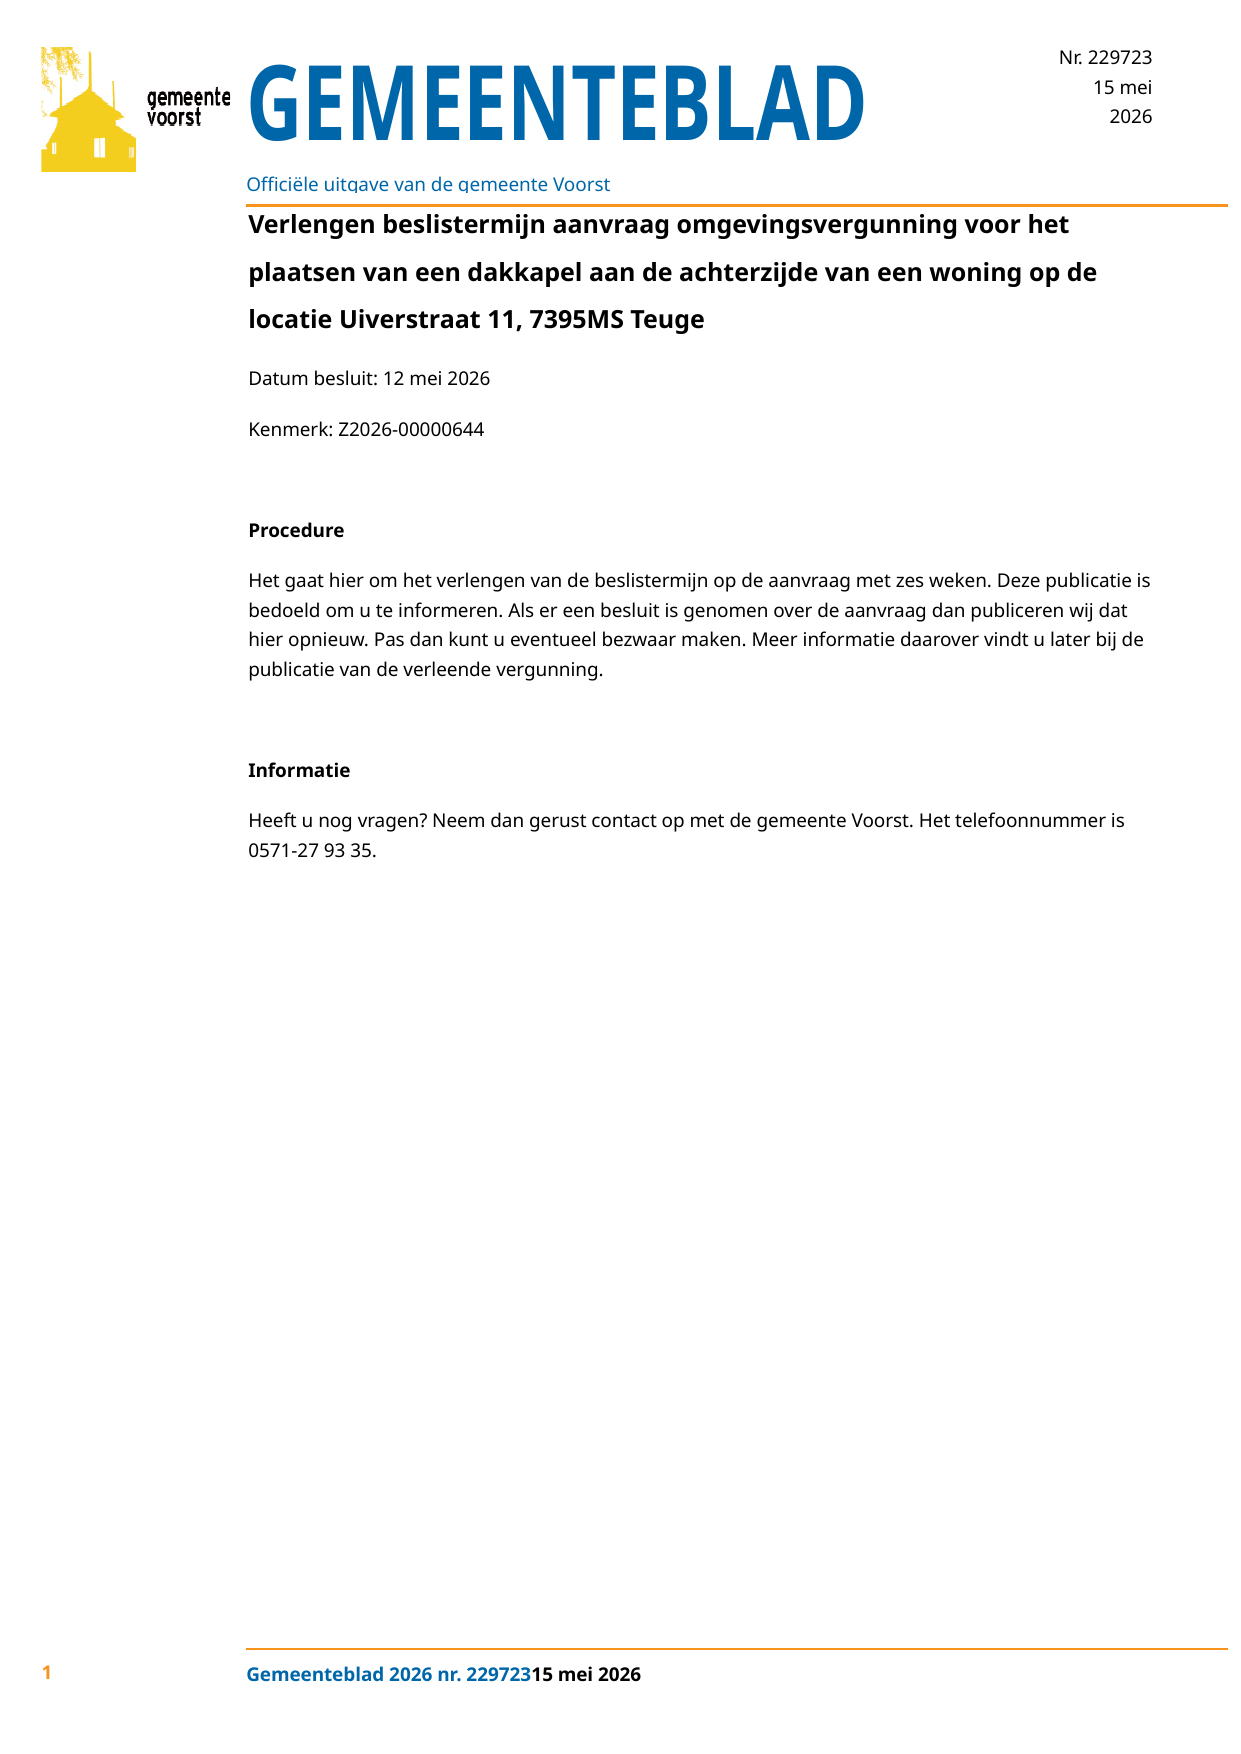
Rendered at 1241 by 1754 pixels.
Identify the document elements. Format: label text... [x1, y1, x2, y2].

text Het gaat hier om het verlengen van de beslistermijn op de aanvraag met zes weken. Deze publicatie is bedoeld om u te informeren. Als er een besluit is genomen over de aanvraag dan publiceren wij dat hier opnieuw. Pas dan kunt u eventueel bezwaar maken. Meer informatie daarover vindt u later bij de publicatie van de verleende vergunning. [248, 567, 1152, 682]
text Kenmerk: Z2026-00000644 [248, 416, 1152, 442]
text Verlengen beslistermijn aanvraag omgevingsvergunning voor het plaatsen van een dakkapel aan de achterzijde van een woning op de locatie Uiverstraat 11, 7395MS Teuge [248, 207, 1152, 336]
text Heeft u nog vragen? Neem dan gerust contact op met de gemeente Voorst. Het telefoonnummer is 0571-27 93 35. [248, 807, 1152, 862]
text Datum besluit: 12 mei 2026 [248, 366, 1152, 391]
text Informatie [248, 757, 1152, 782]
text Procedure [248, 517, 1152, 542]
picture [41, 47, 231, 172]
